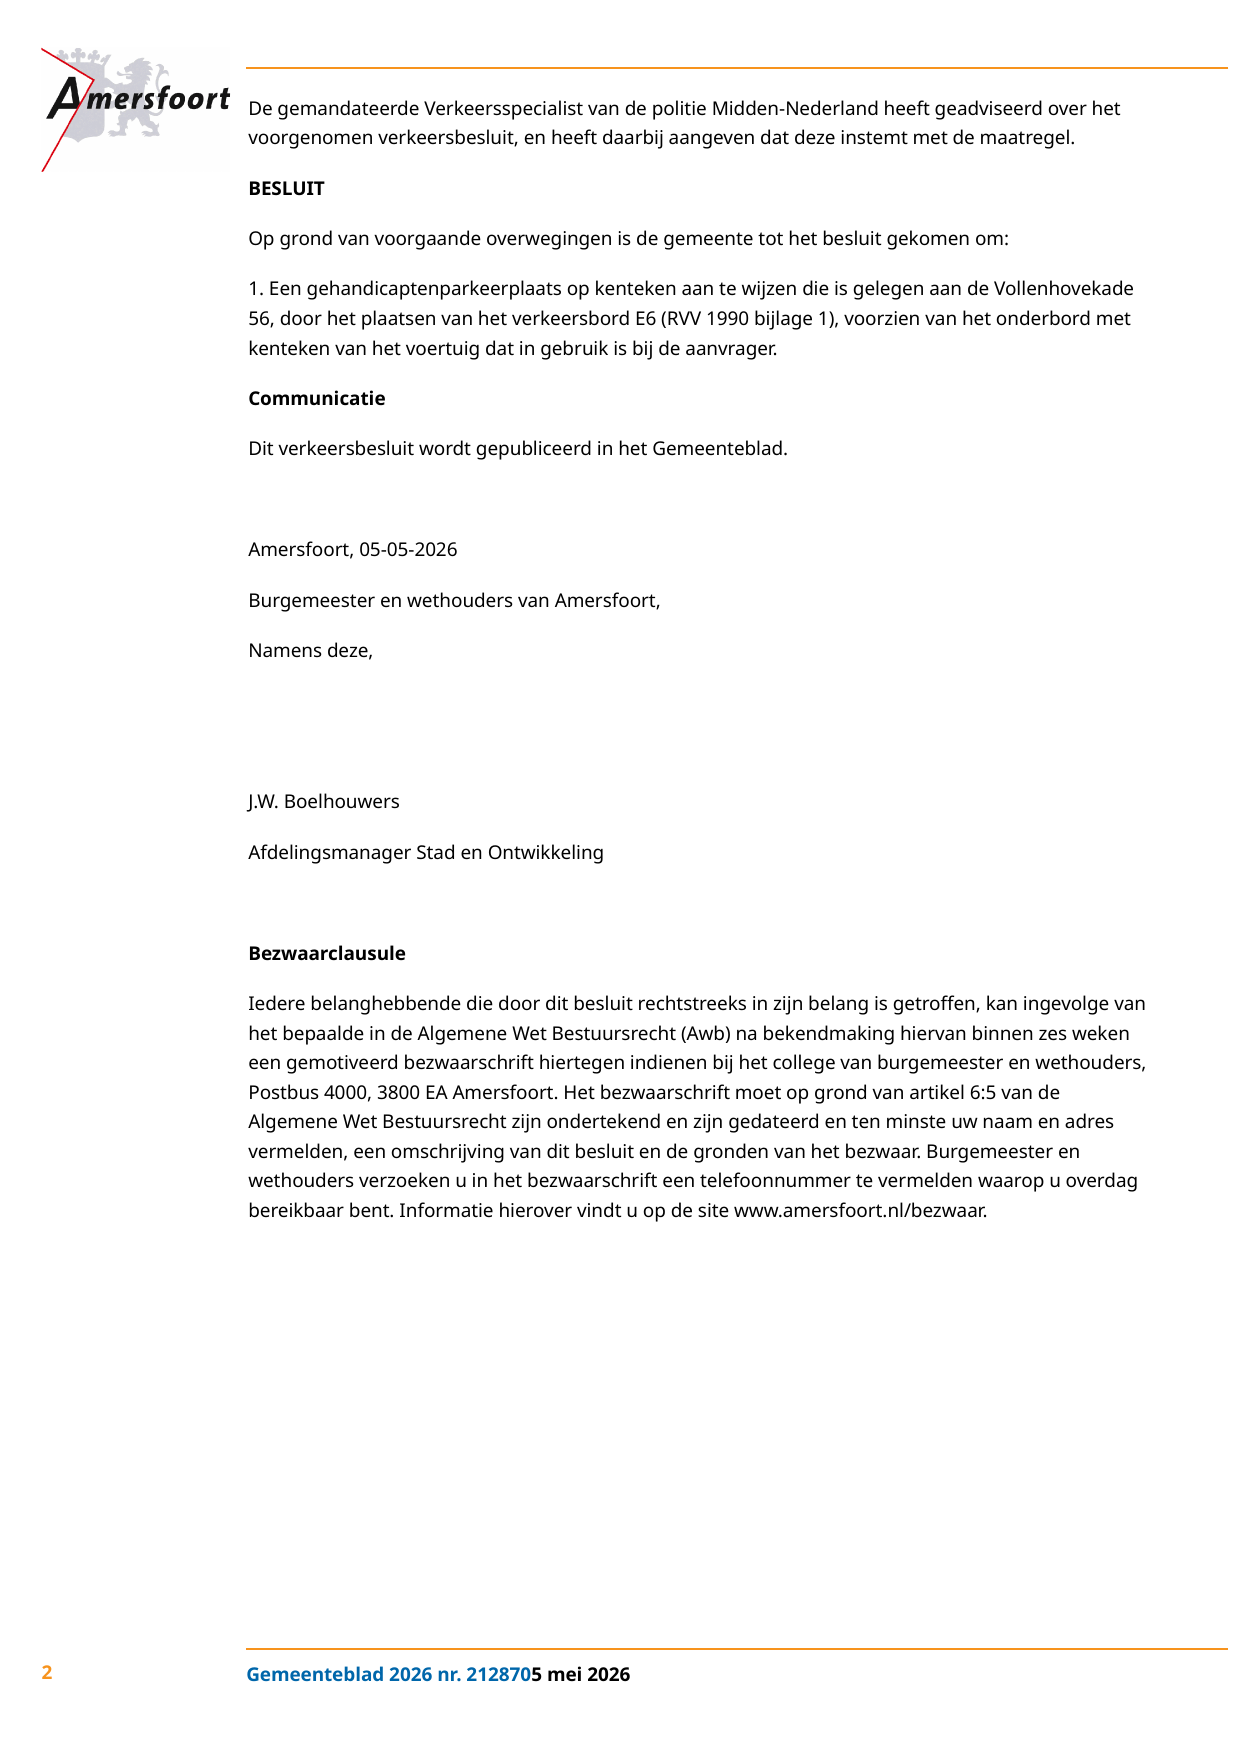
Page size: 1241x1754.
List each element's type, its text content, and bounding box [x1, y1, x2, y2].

text 1. Een gehandicaptenparkeerplaats op kenteken aan te wijzen die is gelegen aan de Vollenhovekade 56, door het plaatsen van het verkeersbord E6 (RVV 1990 bijlage 1), voorzien van het onderbord met kenteken van het voertuig dat in gebruik is bij de aanvrager. [248, 276, 1152, 361]
text J.W. Boelhouwers [248, 788, 1152, 814]
text Communicatie [248, 385, 1152, 411]
text Amersfoort, 05-05-2026 [248, 536, 1152, 562]
text Burgemeester en wethouders van Amersfoort, [248, 587, 1152, 613]
text Dit verkeersbesluit wordt gepubliceerd in het Gemeenteblad. [248, 436, 1152, 461]
text Op grond van voorgaande overwegingen is de gemeente tot het besluit gekomen om: [248, 225, 1152, 251]
text Namens deze, [248, 637, 1152, 663]
text Bezwaarclausule [248, 940, 1152, 966]
text BESLUIT [248, 175, 1152, 201]
text De gemandateerde Verkeersspecialist van de politie Midden-Nederland heeft geadviseerd over het voorgenomen verkeersbesluit, en heeft daarbij aangeven dat deze instemt met de maatregel. [248, 95, 1152, 150]
text Iedere belanghebbende die door dit besluit rechtstreeks in zijn belang is getroffen, kan ingevolge van het bepaalde in de Algemene Wet Bestuursrecht (Awb) na bekendmaking hiervan binnen zes weken een gemotiveerd bezwaarschrift hiertegen indienen bij het college van burgemeester en wethouders, Postbus 4000, 3800 EA Amersfoort. Het bezwaarschrift moet op grond van artikel 6:5 van de Algemene Wet Bestuursrecht zijn ondertekend en zijn gedateerd en ten minste uw naam en adres vermelden, een omschrijving van dit besluit en de gronden van het bezwaar. Burgemeester en wethouders verzoeken u in het bezwaarschrift een telefoonnummer te vermelden waarop u overdag bereikbaar bent. Informatie hierover vindt u op de site www.amersfoort.nl/bezwaar. [248, 990, 1152, 1223]
text Afdelingsmanager Stad en Ontwikkeling [248, 839, 1152, 865]
picture [41, 47, 231, 172]
